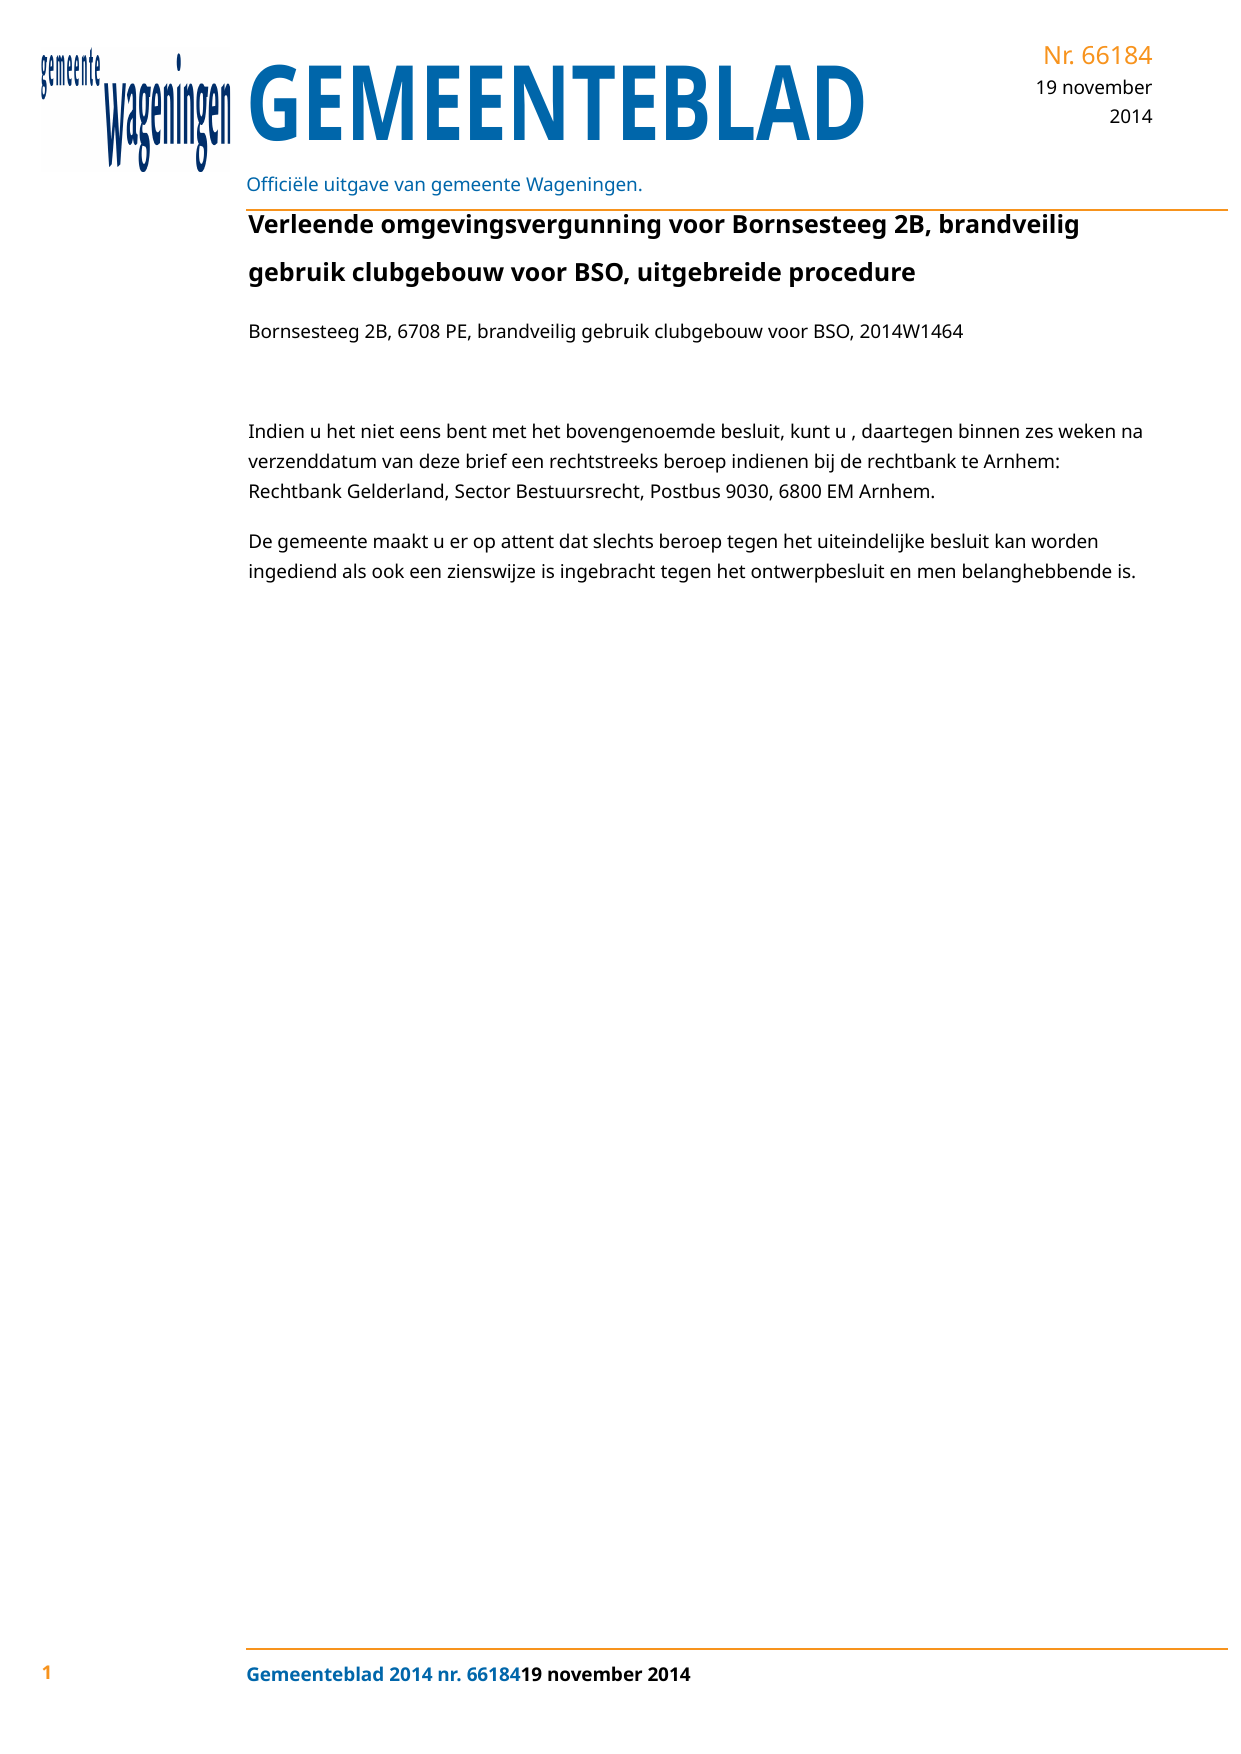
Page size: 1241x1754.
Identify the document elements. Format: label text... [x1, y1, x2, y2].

picture [41, 47, 231, 172]
text Verleende omgevingsvergunning voor Bornsesteeg 2B, brandveilig gebruik clubgebouw voor BSO, uitgebreide procedure [248, 211, 1152, 288]
text Indien u het niet eens bent met het bovengenoemde besluit, kunt u , daartegen binnen zes weken na verzenddatum van deze brief een rechtstreeks beroep indienen bij de rechtbank te Arnhem: Rechtbank Gelderland, Sector Bestuursrecht, Postbus 9030, 6800 EM Arnhem. [248, 419, 1152, 504]
text Bornsesteeg 2B, 6708 PE, brandveilig gebruik clubgebouw voor BSO, 2014W1464 [248, 318, 1152, 344]
text De gemeente maakt u er op attent dat slechts beroep tegen het uiteindelijke besluit kan worden ingediend als ook een zienswijze is ingebracht tegen het ontwerpbesluit en men belanghebbende is. [248, 528, 1152, 584]
